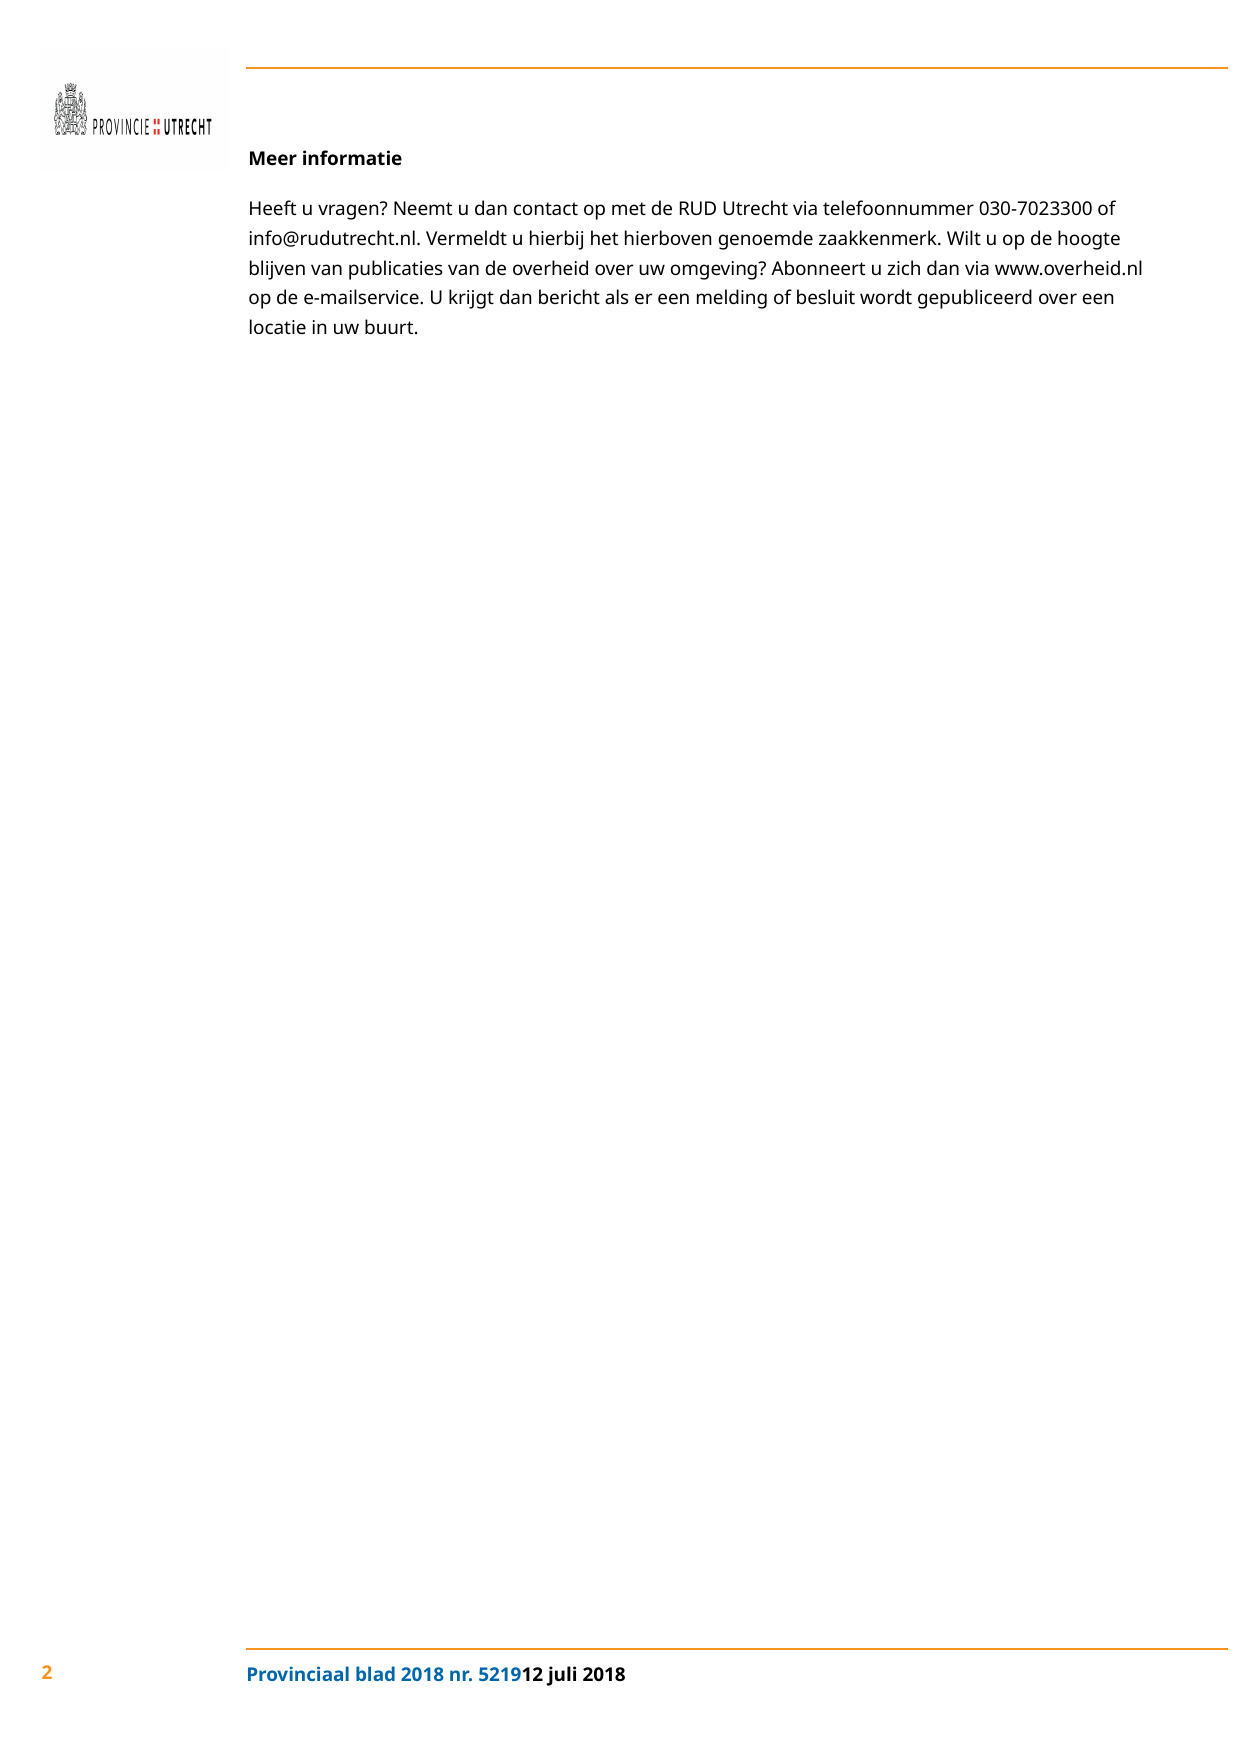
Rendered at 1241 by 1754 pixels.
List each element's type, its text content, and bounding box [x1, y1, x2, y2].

picture [41, 47, 231, 172]
text Heeft u vragen? Neemt u dan contact op met de RUD Utrecht via telefoonnummer 030-7023300 of info@rudutrecht.nl. Vermeldt u hierbij het hierboven genoemde zaakkenmerk. Wilt u op de hoogte blijven van publicaties van de overheid over uw omgeving? Abonneert u zich dan via www.overheid.nl op de e-mailservice. U krijgt dan bericht als er een melding of besluit wordt gepubliceerd over een locatie in uw buurt. [248, 196, 1152, 340]
text Meer informatie [248, 145, 1152, 171]
